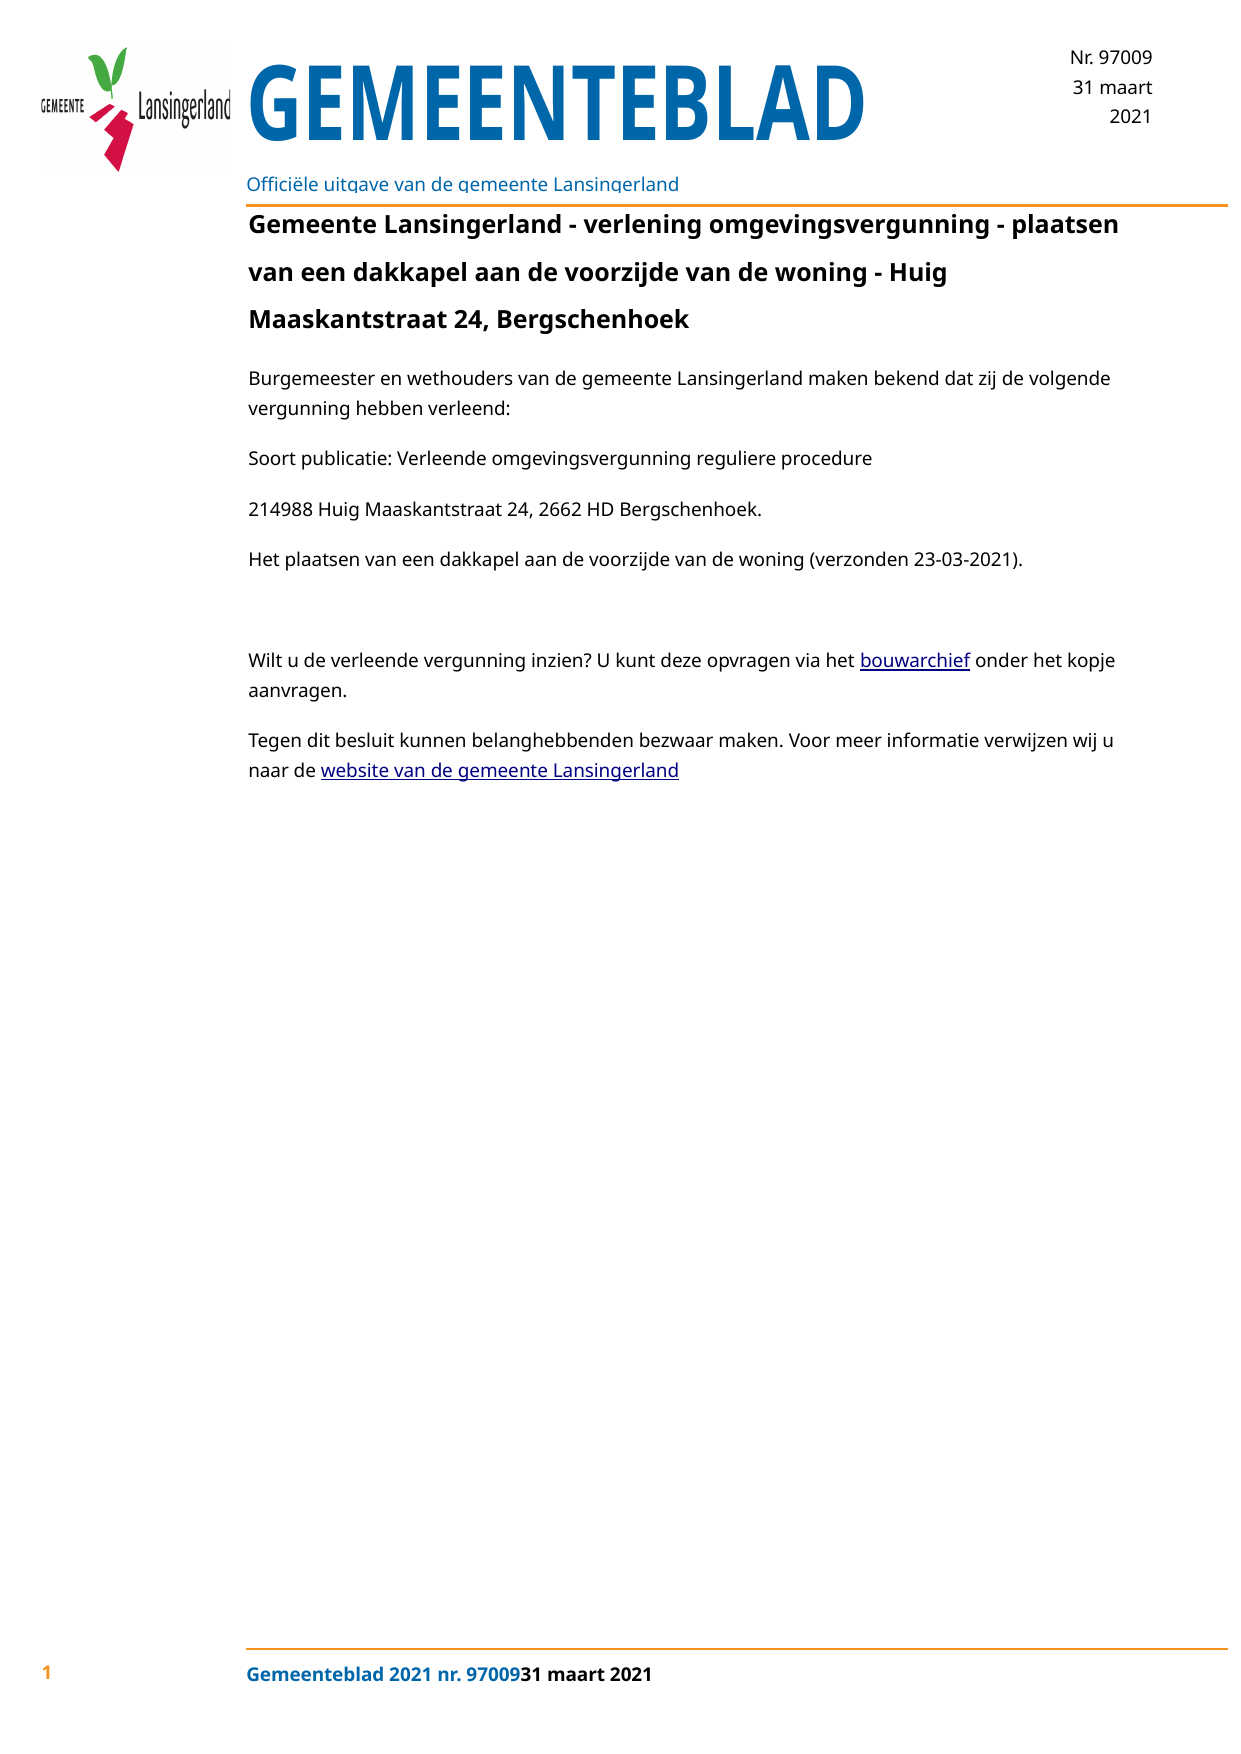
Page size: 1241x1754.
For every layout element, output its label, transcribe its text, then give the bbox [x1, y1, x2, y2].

text Tegen dit besluit kunnen belanghebbenden bezwaar maken. Voor meer informatie verwijzen wij u naar de website van de gemeente Lansingerland [248, 727, 1152, 782]
text Gemeente Lansingerland - verlening omgevingsvergunning - plaatsen van een dakkapel aan de voorzijde van de woning - Huig Maaskantstraat 24, Bergschenhoek [248, 207, 1152, 336]
picture [41, 47, 231, 172]
text Soort publicatie: Verleende omgevingsvergunning reguliere procedure [248, 446, 1152, 471]
text Wilt u de verleende vergunning inzien? U kunt deze opvragen via het bouwarchief onder het kopje aanvragen. [248, 647, 1152, 702]
text 214988 Huig Maaskantstraat 24, 2662 HD Bergschenhoek. [248, 496, 1152, 522]
text Het plaatsen van een dakkapel aan de voorzijde van de woning (verzonden 23-03-2021). [248, 546, 1152, 572]
text Burgemeester en wethouders van de gemeente Lansingerland maken bekend dat zij de volgende vergunning hebben verleend: [248, 366, 1152, 421]
